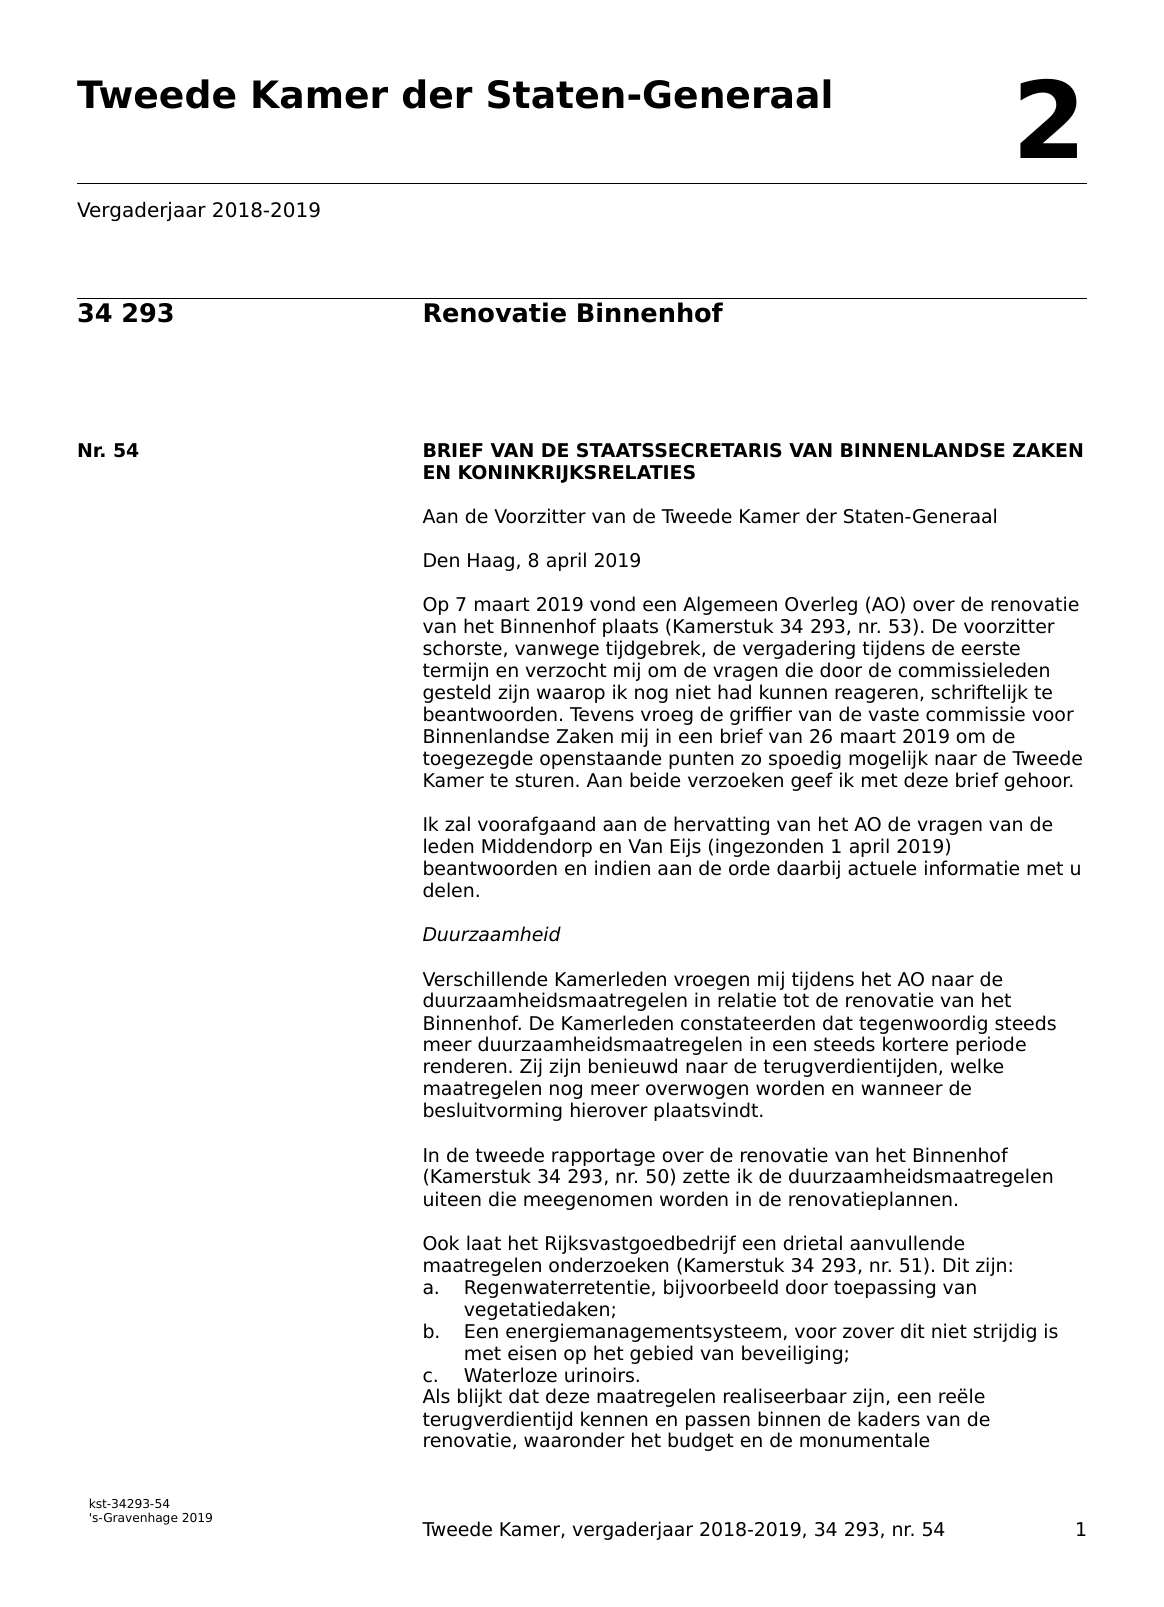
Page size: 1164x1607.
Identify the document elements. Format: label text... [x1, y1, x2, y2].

table_cell Vergaderjaar 2018-2019 [77, 184, 1087, 298]
subtitle Nr. 54 BRIEF VAN DE STAATSSECRETARIS VAN BINNENLANDSE ZAKEN EN KONINKRIJKSRELATIES [77, 440, 1087, 484]
table_header 2 [886, 59, 1087, 183]
subtitle Duurzaamheid [422, 924, 1087, 946]
table_header Tweede Kamer der Staten-Generaal [77, 59, 886, 183]
text Ik zal voorafgaand aan de hervatting van het AO de vragen van de leden Middendorp en Van Eijs (ingezonden 1 april 2019) beantwoorden en indien aan de orde daarbij actuele informatie met u delen. [422, 814, 1087, 902]
text Als blijkt dat deze maatregelen realiseerbaar zijn, een reële terugverdientijd kennen en passen binnen de kaders van de renovatie, waaronder het budget en de monumentale [422, 1386, 1087, 1452]
text Ook laat het Rijksvastgoedbedrijf een drietal aanvullende maatregelen onderzoeken (Kamerstuk 34 293, nr. 51). Dit zijn: [422, 1233, 1087, 1277]
text Verschillende Kamerleden vroegen mij tijdens het AO naar de duurzaamheidsmaatregelen in relatie tot de renovatie van het Binnenhof. De Kamerleden constateerden dat tegenwoordig steeds meer duurzaamheidsmaatregelen in een steeds kortere periode renderen. Zij zijn benieuwd naar de terugverdientijden, welke maatregelen nog meer overwogen worden en wanneer de besluitvorming hierover plaatsvindt. [422, 968, 1087, 1122]
text kst-34293-54 [88, 1497, 323, 1511]
text c. Waterloze urinoirs. [422, 1364, 1087, 1386]
text a. Regenwaterretentie, bijvoorbeeld door toepassing van vegetatiedaken; [422, 1277, 1087, 1321]
text In de tweede rapportage over de renovatie van het Binnenhof (Kamerstuk 34 293, nr. 50) zette ik de duurzaamheidsmaatregelen uiteen die meegenomen worden in de renovatieplannen. [422, 1144, 1087, 1210]
text 's-Gravenhage 2019 [88, 1511, 323, 1525]
text Aan de Voorzitter van de Tweede Kamer der Staten-Generaal [422, 506, 1087, 528]
text b. Een energiemanagementsysteem, voor zover dit niet strijdig is met eisen op het gebied van beveiliging; [422, 1321, 1087, 1364]
text Op 7 maart 2019 vond een Algemeen Overleg (AO) over de renovatie van het Binnenhof plaats (Kamerstuk 34 293, nr. 53). De voorzitter schorste, vanwege tijdgebrek, de vergadering tijdens de eerste termijn en verzocht mij om de vragen die door de commissieleden gesteld zijn waarop ik nog niet had kunnen reageren, schriftelijk te beantwoorden. Tevens vroeg de griffier van de vaste commissie voor Binnenlandse Zaken mij in een brief van 26 maart 2019 om de toegezegde openstaande punten zo spoedig mogelijk naar de Tweede Kamer te sturen. Aan beide verzoeken geef ik met deze brief gehoor. [422, 594, 1087, 792]
text Den Haag, 8 april 2019 [422, 550, 1087, 572]
subtitle 34 293 Renovatie Binnenhof [77, 299, 1087, 329]
